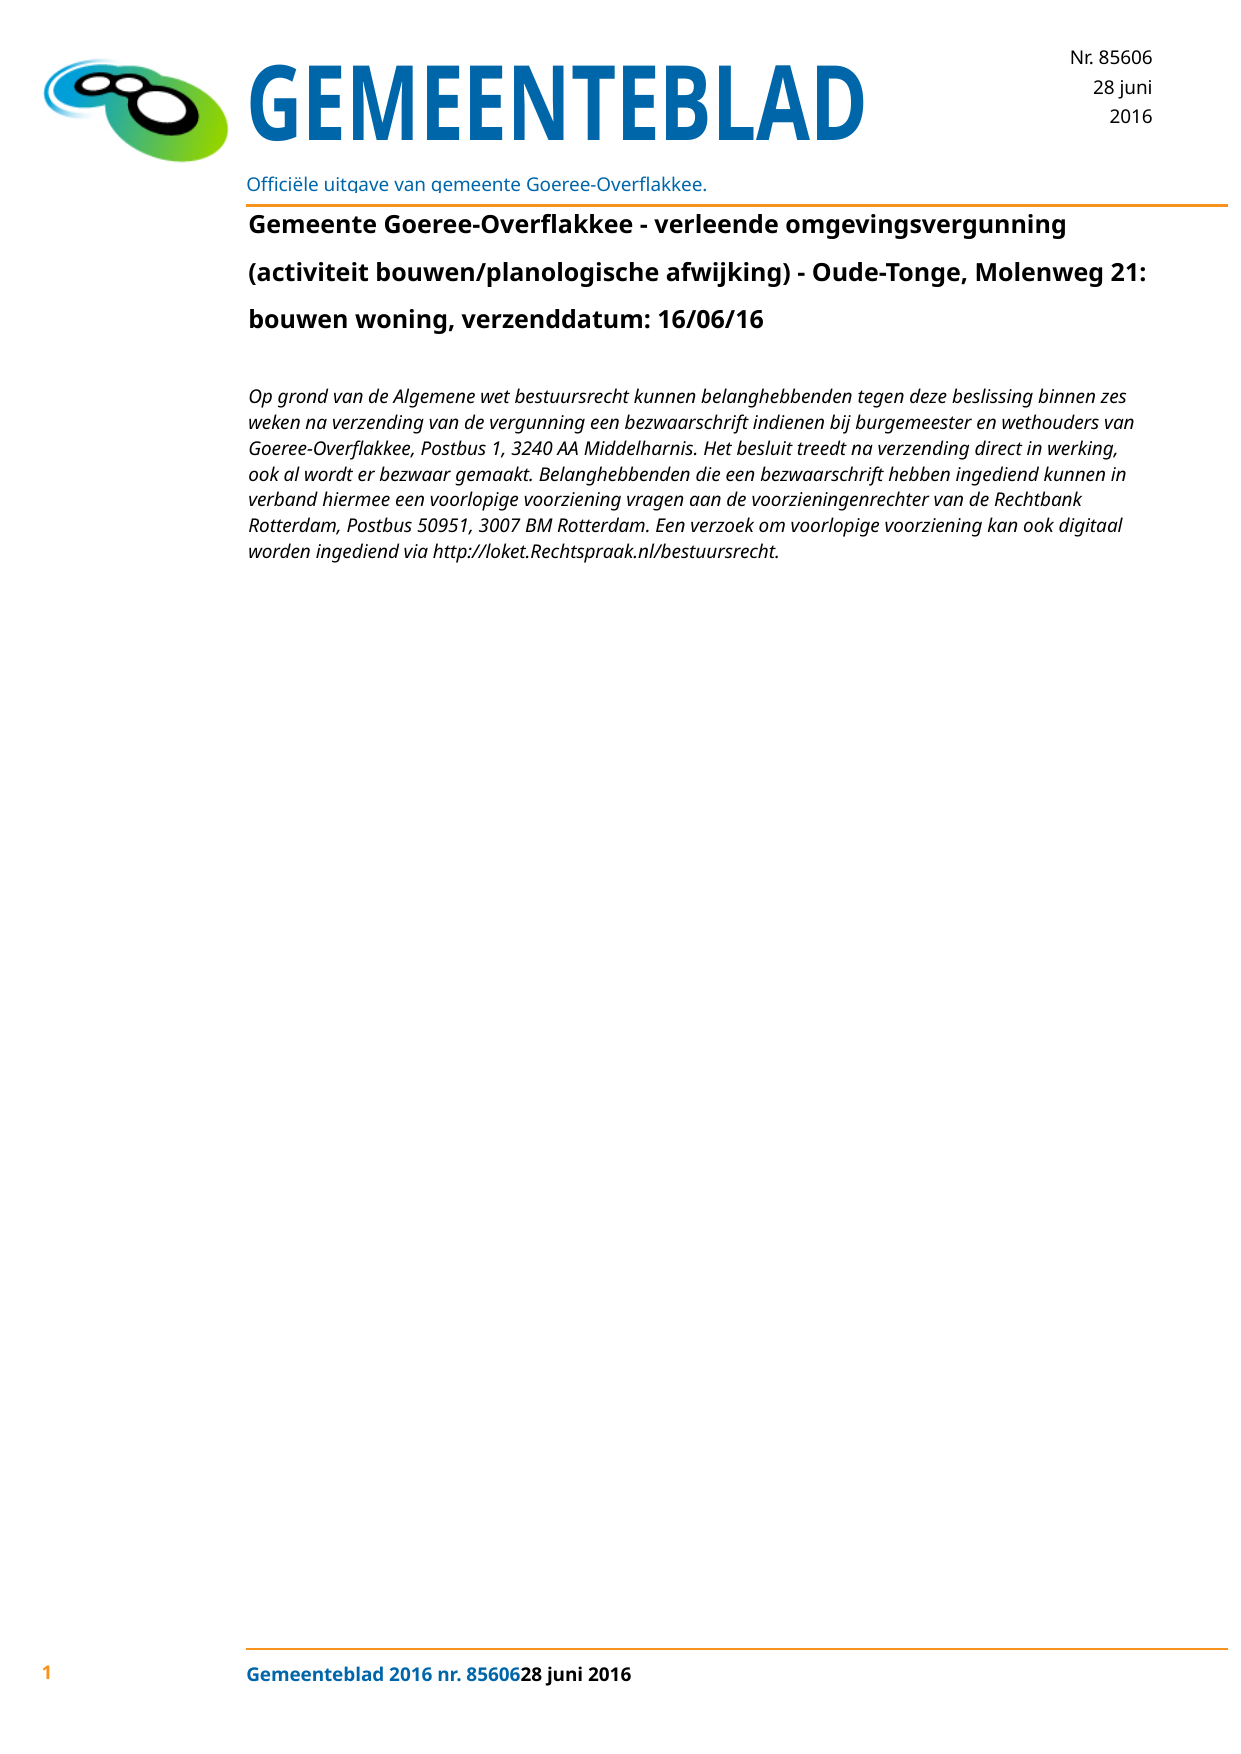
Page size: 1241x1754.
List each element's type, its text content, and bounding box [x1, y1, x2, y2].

text Op grond van de Algemene wet bestuursrecht kunnen belanghebbenden tegen deze beslissing binnen zes weken na verzending van de vergunning een bezwaarschrift indienen bij burgemeester en wethouders van Goeree-Overflakkee, Postbus 1, 3240 AA Middelharnis. Het besluit treedt na verzending direct in werking, ook al wordt er bezwaar gemaakt. Belanghebbenden die een bezwaarschrift hebben ingediend kunnen in verband hiermee een voorlopige voorziening vragen aan de voorzieningenrechter van de Rechtbank Rotterdam, Postbus 50951, 3007 BM Rotterdam. Een verzoek om voorlopige voorziening kan ook digitaal worden ingediend via http://loket.Rechtspraak.nl/bestuursrecht. [248, 384, 1152, 564]
picture [41, 47, 231, 172]
text Gemeente Goeree-Overflakkee - verleende omgevingsvergunning (activiteit bouwen/planologische afwijking) - Oude-Tonge, Molenweg 21: bouwen woning, verzenddatum: 16/06/16 [248, 207, 1152, 336]
